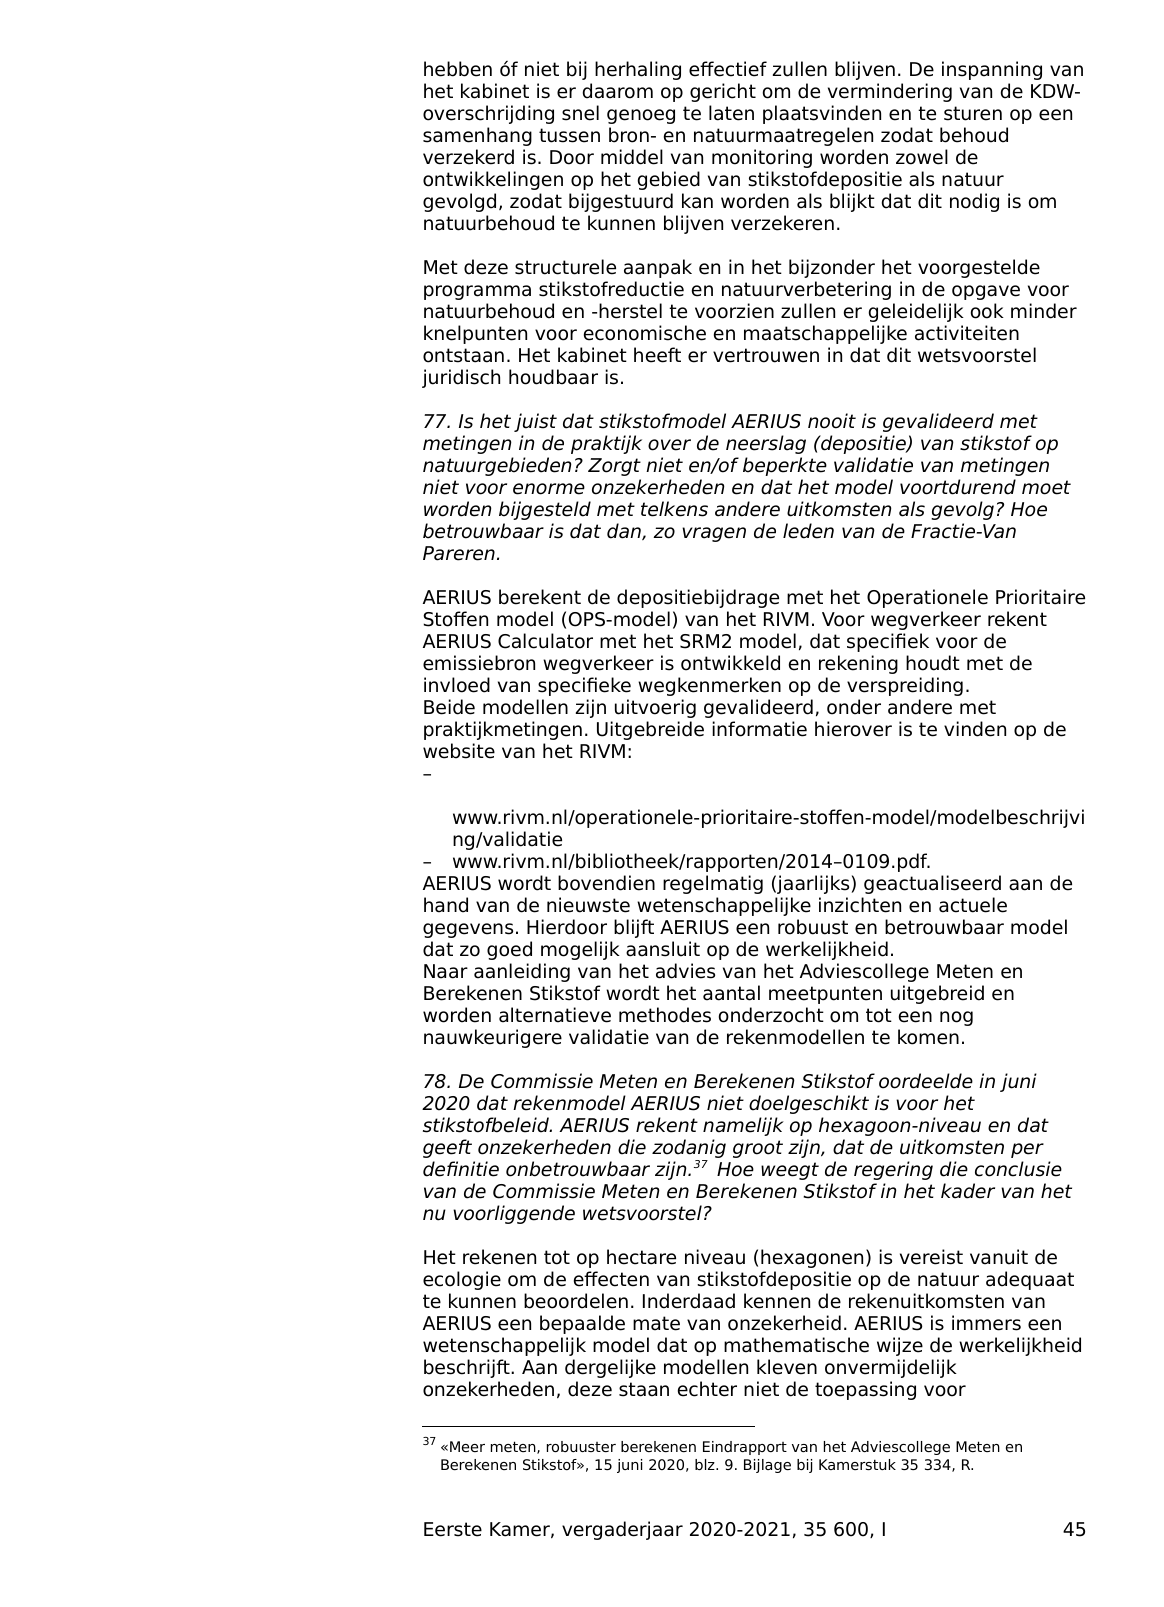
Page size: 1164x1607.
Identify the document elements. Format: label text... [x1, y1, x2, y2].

text 78. De Commissie Meten en Berekenen Stikstof oordeelde in juni 2020 dat rekenmodel AERIUS niet doelgeschikt is voor het stikstofbeleid. AERIUS rekent namelijk op hexagoon-niveau en dat geeft onzekerheden die zodanig groot zijn, dat de uitkomsten per definitie onbetrouwbaar zijn. Hoe weegt de regering die conclusie van de Commissie Meten en Berekenen Stikstof in het kader van het nu voorliggende wetsvoorstel? [422, 1071, 1087, 1225]
text 77. Is het juist dat stikstofmodel AERIUS nooit is gevalideerd met metingen in de praktijk over de neerslag (depositie) van stikstof op natuurgebieden? Zorgt niet en/of beperkte validatie van metingen niet voor enorme onzekerheden en dat het model voortdurend moet worden bijgesteld met telkens andere uitkomsten als gevolg? Hoe betrouwbaar is dat dan, zo vragen de leden van de Fractie-Van Pareren. [422, 411, 1087, 565]
text Beide modellen zijn uitvoerig gevalideerd, onder andere met praktijkmetingen. Uitgebreide informatie hierover is te vinden op de website van het RIVM: [422, 697, 1087, 763]
text Het rekenen tot op hectare niveau (hexagonen) is vereist vanuit de ecologie om de effecten van stikstofdepositie op de natuur adequaat te kunnen beoordelen. Inderdaad kennen de rekenuitkomsten van AERIUS een bepaalde mate van onzekerheid. AERIUS is immers een wetenschappelijk model dat op mathematische wijze de werkelijkheid beschrijft. Aan dergelijke modellen kleven onvermijdelijk onzekerheden, deze staan echter niet de toepassing voor [422, 1247, 1087, 1401]
text AERIUS wordt bovendien regelmatig (jaarlijks) geactualiseerd aan de hand van de nieuwste wetenschappelijke inzichten en actuele gegevens. Hierdoor blijft AERIUS een robuust en betrouwbaar model dat zo goed mogelijk aansluit op de werkelijkheid. [422, 873, 1087, 961]
text AERIUS berekent de depositiebijdrage met het Operationele Prioritaire Stoffen model (OPS-model) van het RIVM. Voor wegverkeer rekent AERIUS Calculator met het SRM2 model, dat specifiek voor de emissiebron wegverkeer is ontwikkeld en rekening houdt met de invloed van specifieke wegkenmerken op de verspreiding. [422, 587, 1087, 697]
text «Meer meten, robuuster berekenen Eindrapport van het Adviescollege Meten en Berekenen Stikstof», 15 juni 2020, blz. 9. Bijlage bij Kamerstuk 35 334, R. [422, 1435, 1087, 1474]
text – www.rivm.nl/operationele-prioritaire-stoffen-model/modelbeschrijving/validatie [422, 763, 1087, 851]
text Met deze structurele aanpak en in het bijzonder het voorgestelde programma stikstofreductie en natuurverbetering in de opgave voor natuurbehoud en -herstel te voorzien zullen er geleidelijk ook minder knelpunten voor economische en maatschappelijke activiteiten ontstaan. Het kabinet heeft er vertrouwen in dat dit wetsvoorstel juridisch houdbaar is. [422, 257, 1087, 389]
text hebben óf niet bij herhaling effectief zullen blijven. De inspanning van het kabinet is er daarom op gericht om de vermindering van de KDW-overschrijding snel genoeg te laten plaatsvinden en te sturen op een samenhang tussen bron- en natuurmaatregelen zodat behoud verzekerd is. Door middel van monitoring worden zowel de ontwikkelingen op het gebied van stikstofdepositie als natuur gevolgd, zodat bijgestuurd kan worden als blijkt dat dit nodig is om natuurbehoud te kunnen blijven verzekeren. [422, 59, 1087, 235]
text – www.rivm.nl/bibliotheek/rapporten/2014–0109.pdf. [422, 851, 1087, 873]
text Naar aanleiding van het advies van het Adviescollege Meten en Berekenen Stikstof wordt het aantal meetpunten uitgebreid en worden alternatieve methodes onderzocht om tot een nog nauwkeurigere validatie van de rekenmodellen te komen. [422, 961, 1087, 1049]
